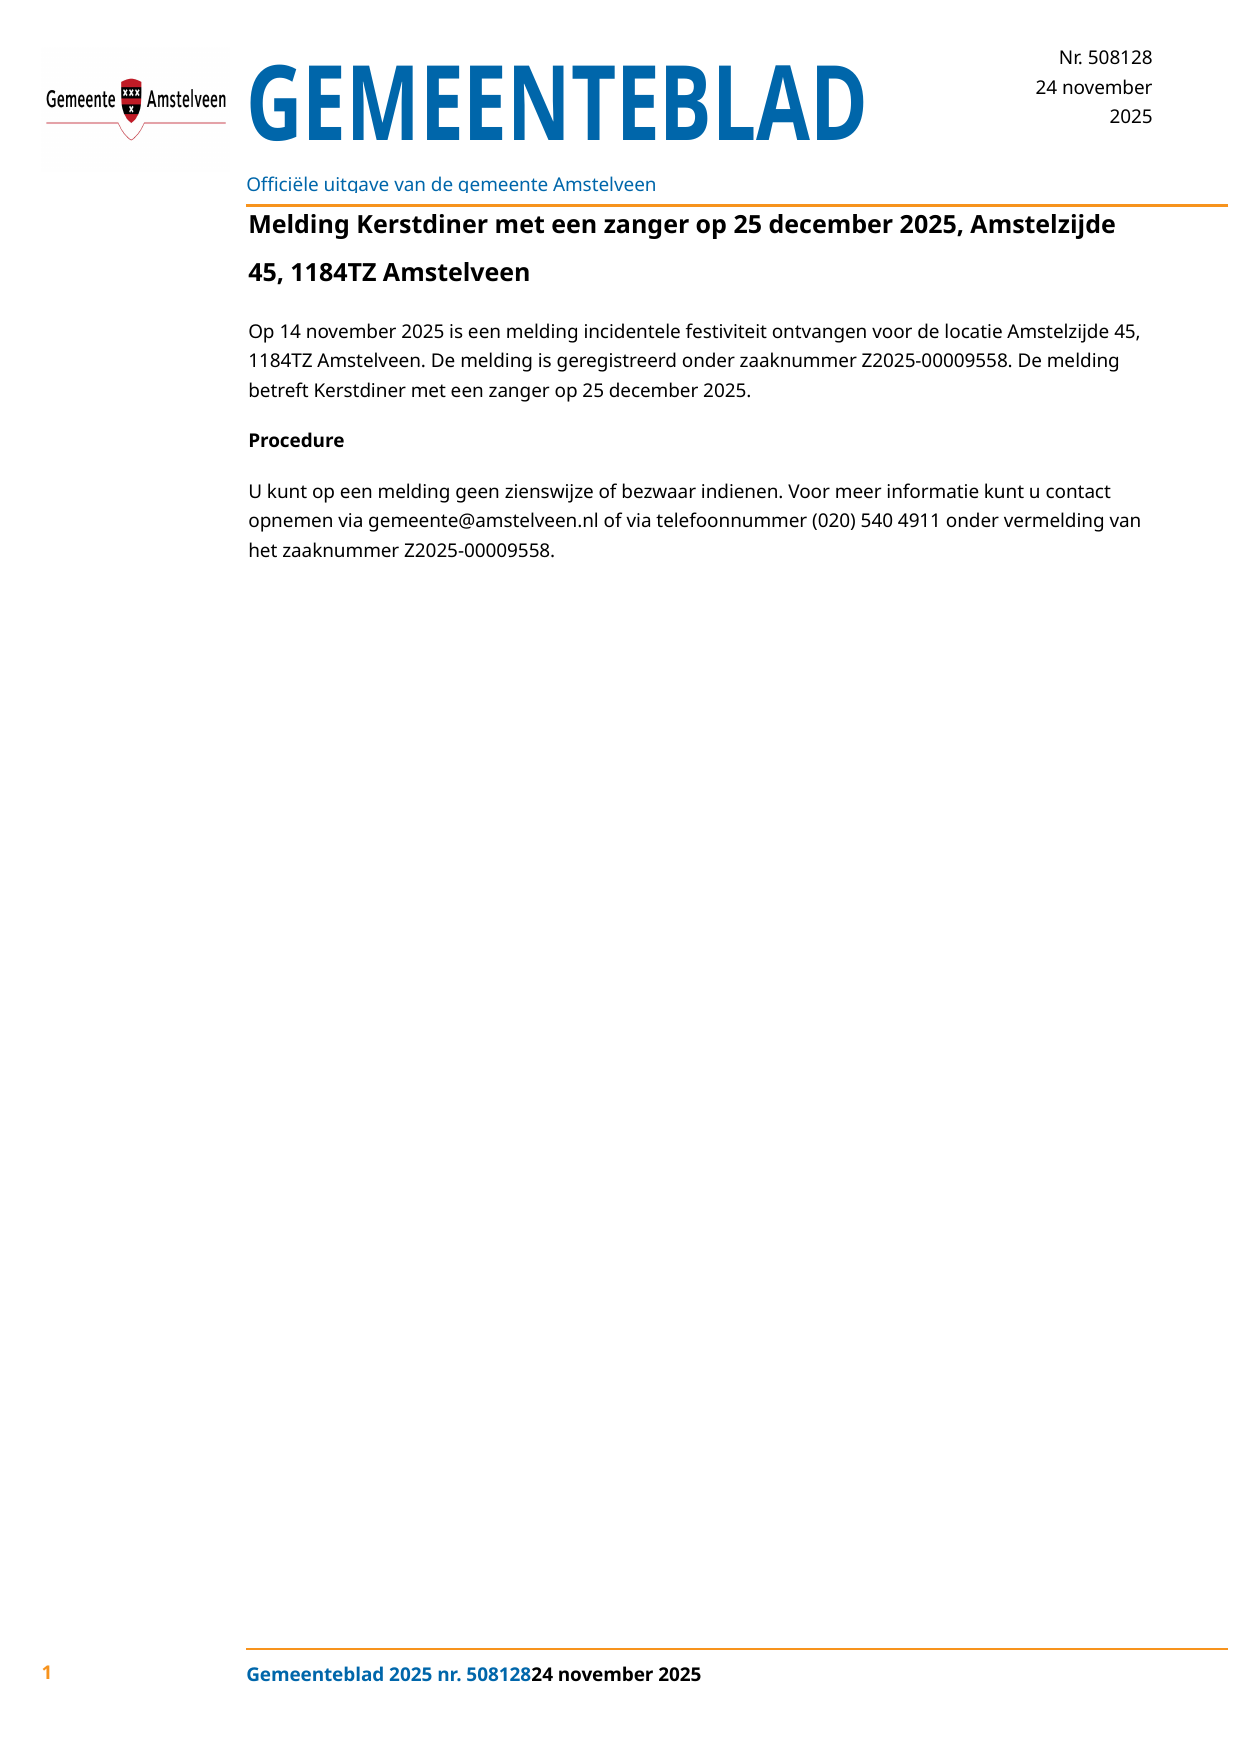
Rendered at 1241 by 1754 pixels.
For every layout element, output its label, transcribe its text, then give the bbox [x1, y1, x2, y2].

text Melding Kerstdiner met een zanger op 25 december 2025, Amstelzijde 45, 1184TZ Amstelveen [248, 207, 1152, 288]
text Procedure [248, 427, 1152, 453]
picture [41, 47, 231, 172]
text Op 14 november 2025 is een melding incidentele festiviteit ontvangen voor de locatie Amstelzijde 45, 1184TZ Amstelveen. De melding is geregistreerd onder zaaknummer Z2025-00009558. De melding betreft Kerstdiner met een zanger op 25 december 2025. [248, 318, 1152, 403]
text U kunt op een melding geen zienswijze of bezwaar indienen. Voor meer informatie kunt u contact opnemen via gemeente@amstelveen.nl of via telefoonnummer (020) 540 4911 onder vermelding van het zaaknummer Z2025-00009558. [248, 478, 1152, 563]
